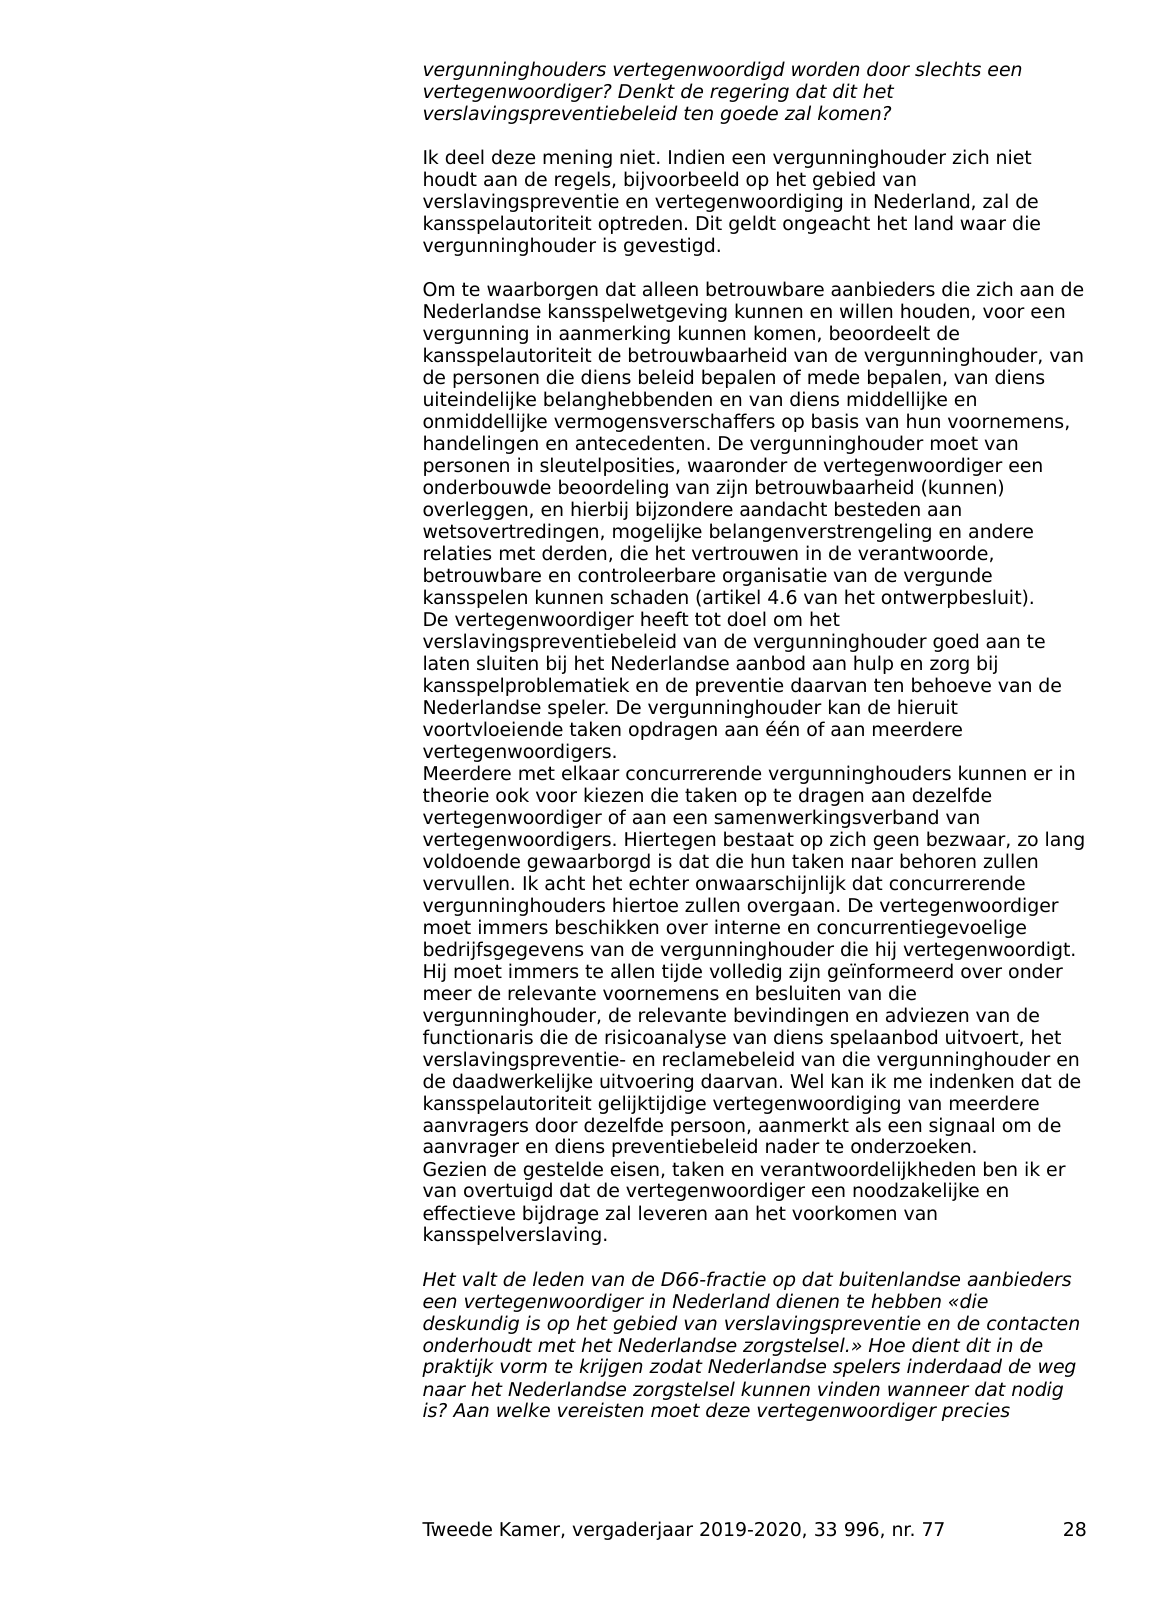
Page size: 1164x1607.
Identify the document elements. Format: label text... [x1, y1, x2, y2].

text De vertegenwoordiger heeft tot doel om het verslavingspreventiebeleid van de vergunninghouder goed aan te laten sluiten bij het Nederlandse aanbod aan hulp en zorg bij kansspelproblematiek en de preventie daarvan ten behoeve van de Nederlandse speler. De vergunninghouder kan de hieruit voortvloeiende taken opdragen aan één of aan meerdere vertegenwoordigers. [422, 609, 1087, 763]
text Ik deel deze mening niet. Indien een vergunninghouder zich niet houdt aan de regels, bijvoorbeeld op het gebied van verslavingspreventie en vertegenwoordiging in Nederland, zal de kansspelautoriteit optreden. Dit geldt ongeacht het land waar die vergunninghouder is gevestigd. [422, 147, 1087, 257]
text Gezien de gestelde eisen, taken en verantwoordelijkheden ben ik er van overtuigd dat de vertegenwoordiger een noodzakelijke en effectieve bijdrage zal leveren aan het voorkomen van kansspelverslaving. [422, 1158, 1087, 1246]
text vergunninghouders vertegenwoordigd worden door slechts een vertegenwoordiger? Denkt de regering dat dit het verslavingspreventiebeleid ten goede zal komen? [422, 59, 1087, 125]
text Meerdere met elkaar concurrerende vergunninghouders kunnen er in theorie ook voor kiezen die taken op te dragen aan dezelfde vertegenwoordiger of aan een samenwerkingsverband van vertegenwoordigers. Hiertegen bestaat op zich geen bezwaar, zo lang voldoende gewaarborgd is dat die hun taken naar behoren zullen vervullen. Ik acht het echter onwaarschijnlijk dat concurrerende vergunninghouders hiertoe zullen overgaan. De vertegenwoordiger moet immers beschikken over interne en concurrentiegevoelige bedrijfsgegevens van de vergunninghouder die hij vertegenwoordigt. Hij moet immers te allen tijde volledig zijn geïnformeerd over onder meer de relevante voornemens en besluiten van die vergunninghouder, de relevante bevindingen en adviezen van de functionaris die de risicoanalyse van diens spelaanbod uitvoert, het verslavingspreventie- en reclamebeleid van die vergunninghouder en de daadwerkelijke uitvoering daarvan. Wel kan ik me indenken dat de kansspelautoriteit gelijktijdige vertegenwoordiging van meerdere aanvragers door dezelfde persoon, aanmerkt als een signaal om de aanvrager en diens preventiebeleid nader te onderzoeken. [422, 763, 1087, 1158]
text Om te waarborgen dat alleen betrouwbare aanbieders die zich aan de Nederlandse kansspelwetgeving kunnen en willen houden, voor een vergunning in aanmerking kunnen komen, beoordeelt de kansspelautoriteit de betrouwbaarheid van de vergunninghouder, van de personen die diens beleid bepalen of mede bepalen, van diens uiteindelijke belanghebbenden en van diens middellijke en onmiddellijke vermogensverschaffers op basis van hun voornemens, handelingen en antecedenten. De vergunninghouder moet van personen in sleutelposities, waaronder de vertegenwoordiger een onderbouwde beoordeling van zijn betrouwbaarheid (kunnen) overleggen, en hierbij bijzondere aandacht besteden aan wetsovertredingen, mogelijke belangenverstrengeling en andere relaties met derden, die het vertrouwen in de verantwoorde, betrouwbare en controleerbare organisatie van de vergunde kansspelen kunnen schaden (artikel 4.6 van het ontwerpbesluit). [422, 279, 1087, 609]
text Het valt de leden van de D66-fractie op dat buitenlandse aanbieders een vertegenwoordiger in Nederland dienen te hebben «die deskundig is op het gebied van verslavingspreventie en de contacten onderhoudt met het Nederlandse zorgstelsel.» Hoe dient dit in de praktijk vorm te krijgen zodat Nederlandse spelers inderdaad de weg naar het Nederlandse zorgstelsel kunnen vinden wanneer dat nodig is? Aan welke vereisten moet deze vertegenwoordiger precies [422, 1268, 1087, 1422]
